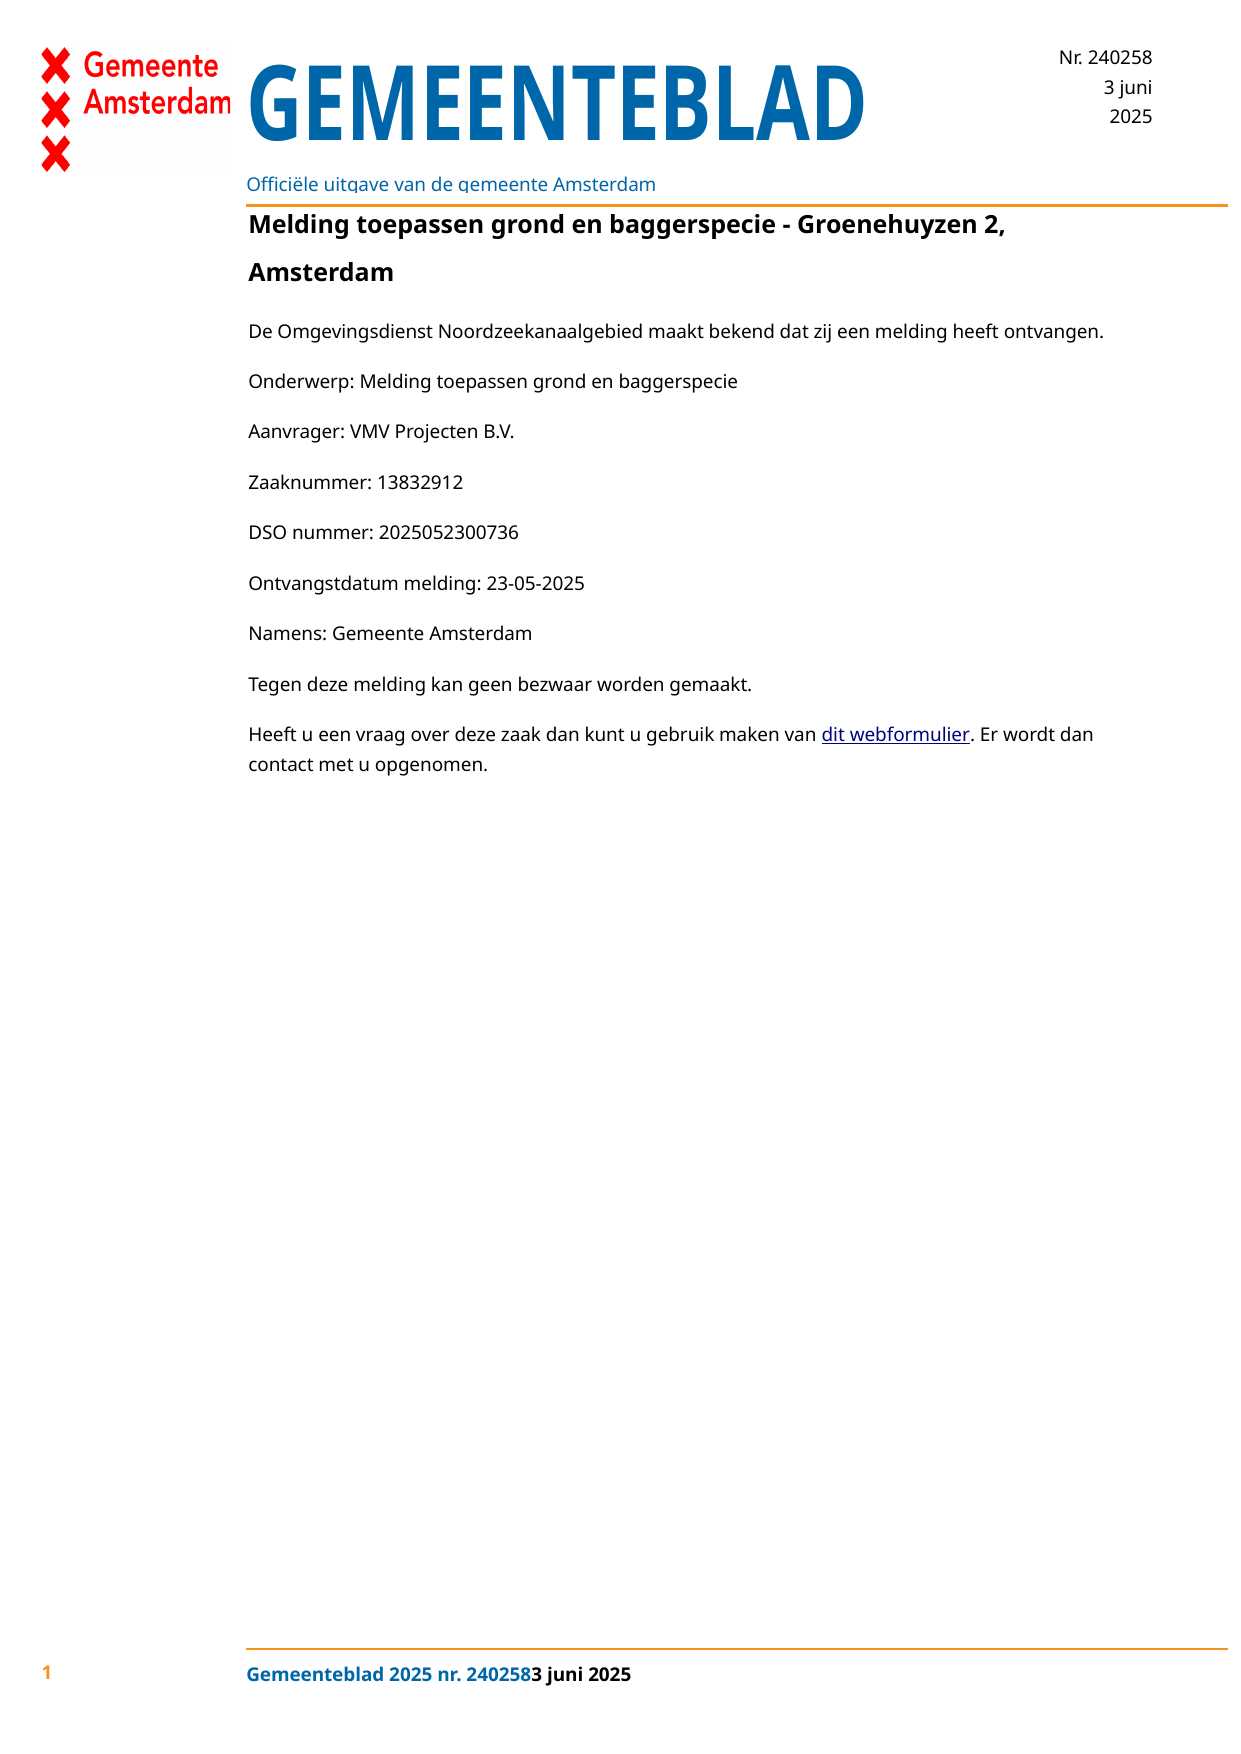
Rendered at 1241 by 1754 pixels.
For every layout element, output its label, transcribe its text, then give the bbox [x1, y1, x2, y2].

picture [41, 47, 231, 172]
text Zaaknummer: 13832912 [248, 469, 1152, 495]
text Namens: Gemeente Amsterdam [248, 620, 1152, 646]
text De Omgevingsdienst Noordzeekanaalgebied maakt bekend dat zij een melding heeft ontvangen. [248, 318, 1152, 344]
text Aanvrager: VMV Projecten B.V. [248, 419, 1152, 444]
text Tegen deze melding kan geen bezwaar worden gemaakt. [248, 671, 1152, 697]
text Ontvangstdatum melding: 23-05-2025 [248, 570, 1152, 596]
text Heeft u een vraag over deze zaak dan kunt u gebruik maken van dit webformulier. Er wordt dan contact met u opgenomen. [248, 721, 1152, 777]
text Onderwerp: Melding toepassen grond en baggerspecie [248, 368, 1152, 394]
text DSO nummer: 2025052300736 [248, 519, 1152, 545]
text Melding toepassen grond en baggerspecie - Groenehuyzen 2, Amsterdam [248, 207, 1152, 288]
